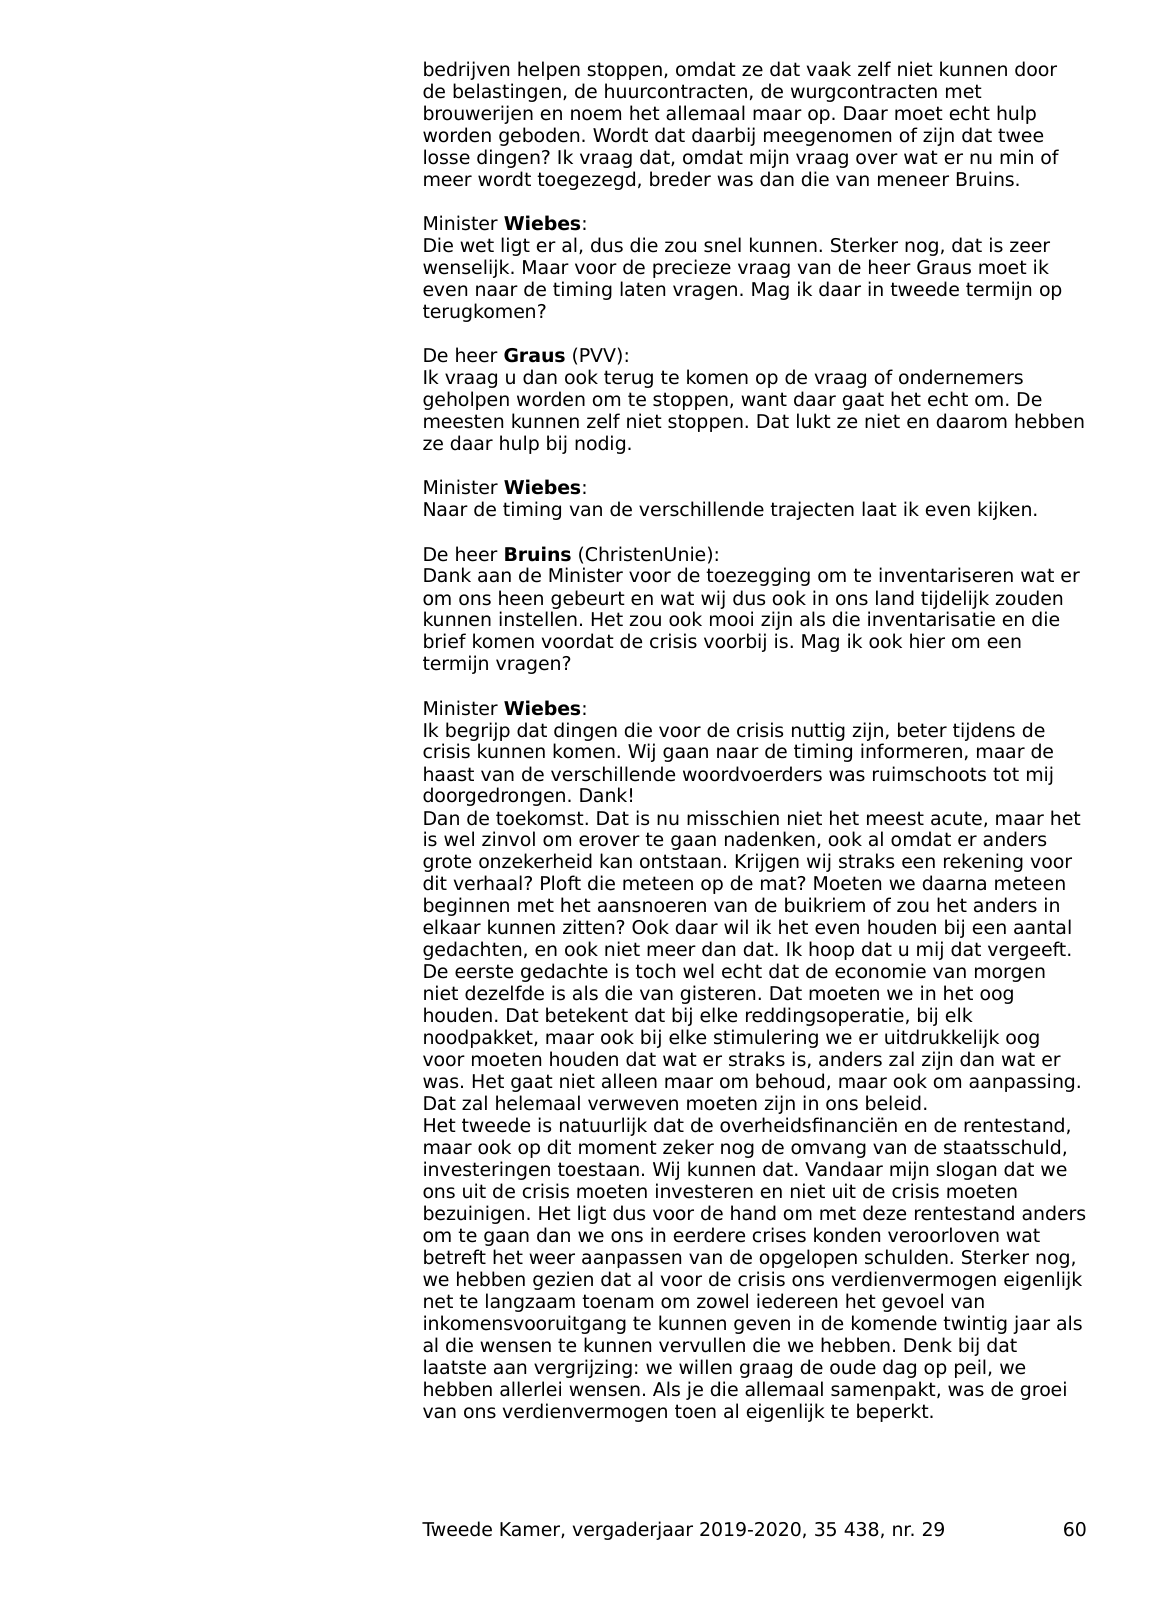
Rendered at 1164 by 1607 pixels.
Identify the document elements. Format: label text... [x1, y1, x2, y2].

text Die wet ligt er al, dus die zou snel kunnen. Sterker nog, dat is zeer wenselijk. Maar voor de precieze vraag van de heer Graus moet ik even naar de timing laten vragen. Mag ik daar in tweede termijn op terugkomen? [422, 235, 1087, 323]
text Dan de toekomst. Dat is nu misschien niet het meest acute, maar het is wel zinvol om erover te gaan nadenken, ook al omdat er anders grote onzekerheid kan ontstaan. Krijgen wij straks een rekening voor dit verhaal? Ploft die meteen op de mat? Moeten we daarna meteen beginnen met het aansnoeren van de buikriem of zou het anders in elkaar kunnen zitten? Ook daar wil ik het even houden bij een aantal gedachten, en ook niet meer dan dat. Ik hoop dat u mij dat vergeeft. De eerste gedachte is toch wel echt dat de economie van morgen niet dezelfde is als die van gisteren. Dat moeten we in het oog houden. Dat betekent dat bij elke reddingsoperatie, bij elk noodpakket, maar ook bij elke stimulering we er uitdrukkelijk oog voor moeten houden dat wat er straks is, anders zal zijn dan wat er was. Het gaat niet alleen maar om behoud, maar ook om aanpassing. Dat zal helemaal verweven moeten zijn in ons beleid. [422, 807, 1087, 1115]
text Minister Wiebes: [422, 477, 1087, 499]
text bedrijven helpen stoppen, omdat ze dat vaak zelf niet kunnen door de belastingen, de huurcontracten, de wurgcontracten met brouwerijen en noem het allemaal maar op. Daar moet echt hulp worden geboden. Wordt dat daarbij meegenomen of zijn dat twee losse dingen? Ik vraag dat, omdat mijn vraag over wat er nu min of meer wordt toegezegd, breder was dan die van meneer Bruins. [422, 59, 1087, 191]
text De heer Bruins (ChristenUnie): [422, 543, 1087, 565]
text Het tweede is natuurlijk dat de overheidsfinanciën en de rentestand, maar ook op dit moment zeker nog de omvang van de staatsschuld, investeringen toestaan. Wij kunnen dat. Vandaar mijn slogan dat we ons uit de crisis moeten investeren en niet uit de crisis moeten bezuinigen. Het ligt dus voor de hand om met deze rentestand anders om te gaan dan we ons in eerdere crises konden veroorloven wat betreft het weer aanpassen van de opgelopen schulden. Sterker nog, we hebben gezien dat al voor de crisis ons verdienvermogen eigenlijk net te langzaam toenam om zowel iedereen het gevoel van inkomensvooruitgang te kunnen geven in de komende twintig jaar als al die wensen te kunnen vervullen die we hebben. Denk bij dat laatste aan vergrijzing: we willen graag de oude dag op peil, we hebben allerlei wensen. Als je die allemaal samenpakt, was de groei van ons verdienvermogen toen al eigenlijk te beperkt. [422, 1115, 1087, 1423]
text De heer Graus (PVV): [422, 345, 1087, 367]
text Minister Wiebes: [422, 213, 1087, 235]
text Ik vraag u dan ook terug te komen op de vraag of ondernemers geholpen worden om te stoppen, want daar gaat het echt om. De meesten kunnen zelf niet stoppen. Dat lukt ze niet en daarom hebben ze daar hulp bij nodig. [422, 367, 1087, 455]
text Minister Wiebes: [422, 697, 1087, 719]
text Dank aan de Minister voor de toezegging om te inventariseren wat er om ons heen gebeurt en wat wij dus ook in ons land tijdelijk zouden kunnen instellen. Het zou ook mooi zijn als die inventarisatie en die brief komen voordat de crisis voorbij is. Mag ik ook hier om een termijn vragen? [422, 565, 1087, 675]
text Naar de timing van de verschillende trajecten laat ik even kijken. [422, 499, 1087, 521]
text Ik begrijp dat dingen die voor de crisis nuttig zijn, beter tijdens de crisis kunnen komen. Wij gaan naar de timing informeren, maar de haast van de verschillende woordvoerders was ruimschoots tot mij doorgedrongen. Dank! [422, 719, 1087, 807]
